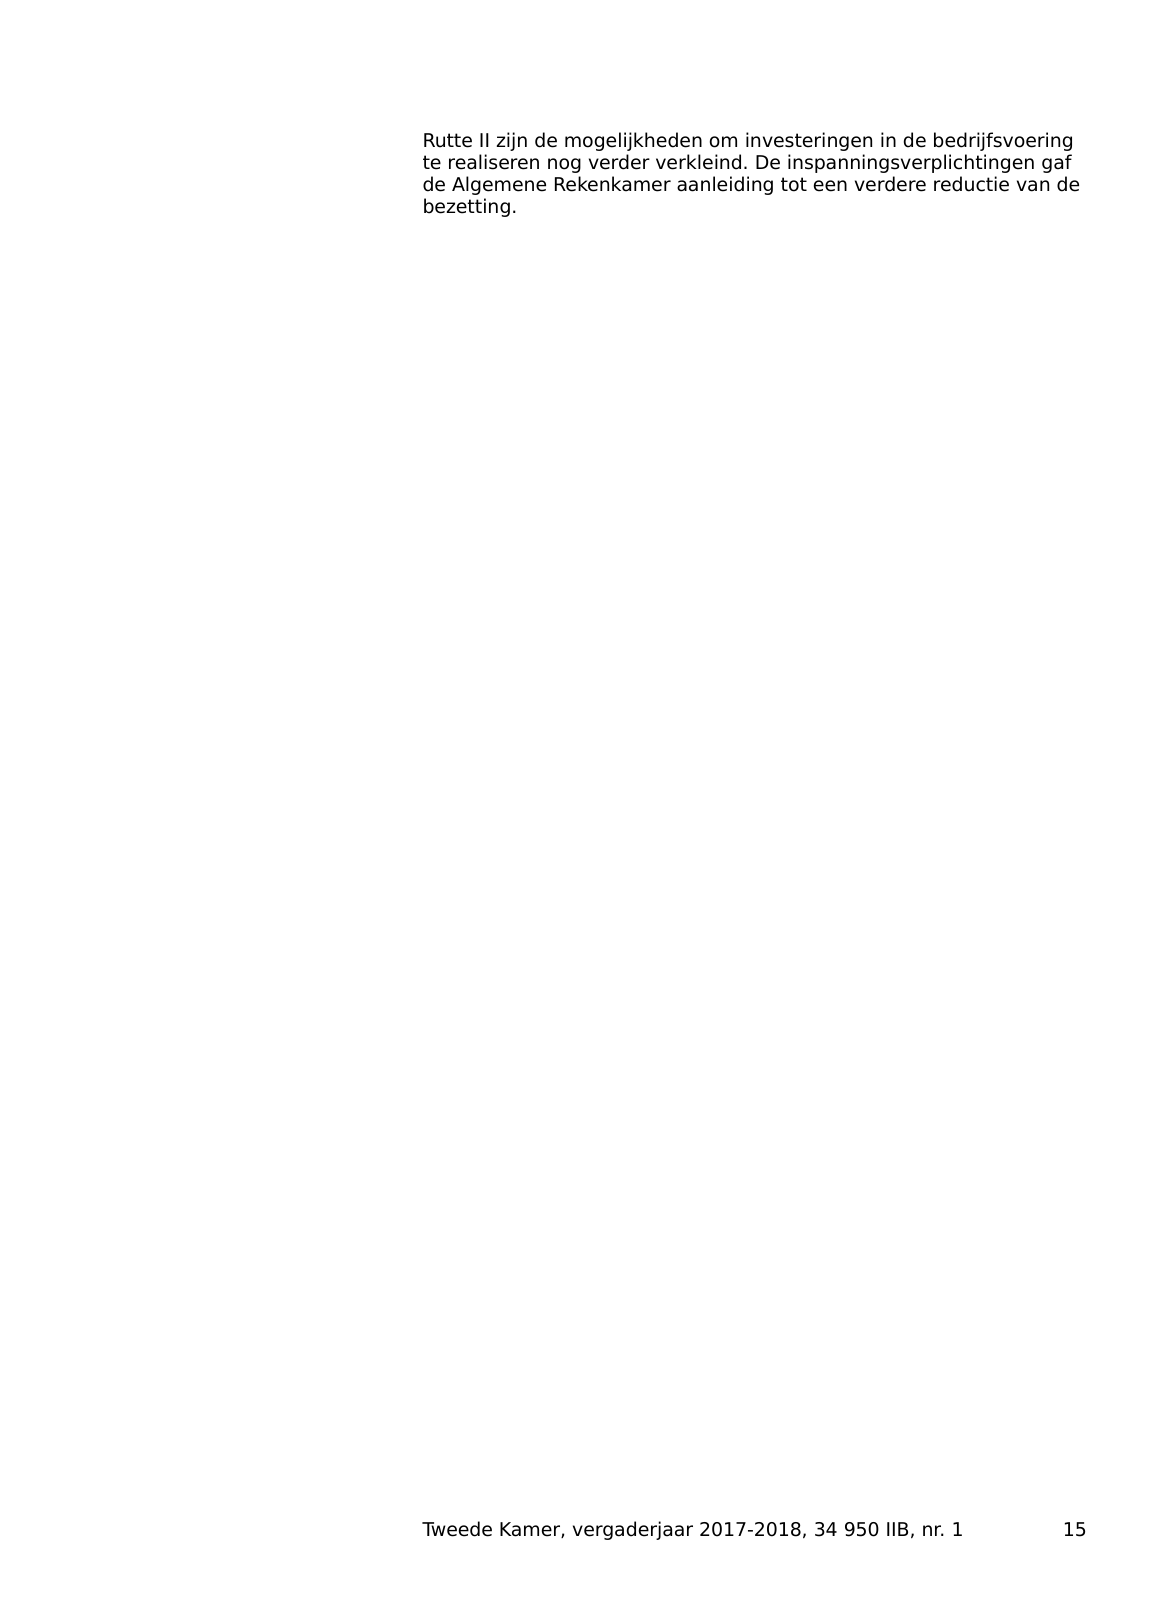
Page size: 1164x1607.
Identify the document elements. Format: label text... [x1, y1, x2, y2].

text Rutte II zijn de mogelijkheden om investeringen in de bedrijfsvoering te realiseren nog verder verkleind. De inspanningsverplichtingen gaf de Algemene Rekenkamer aanleiding tot een verdere reductie van de bezetting. [422, 130, 1087, 218]
